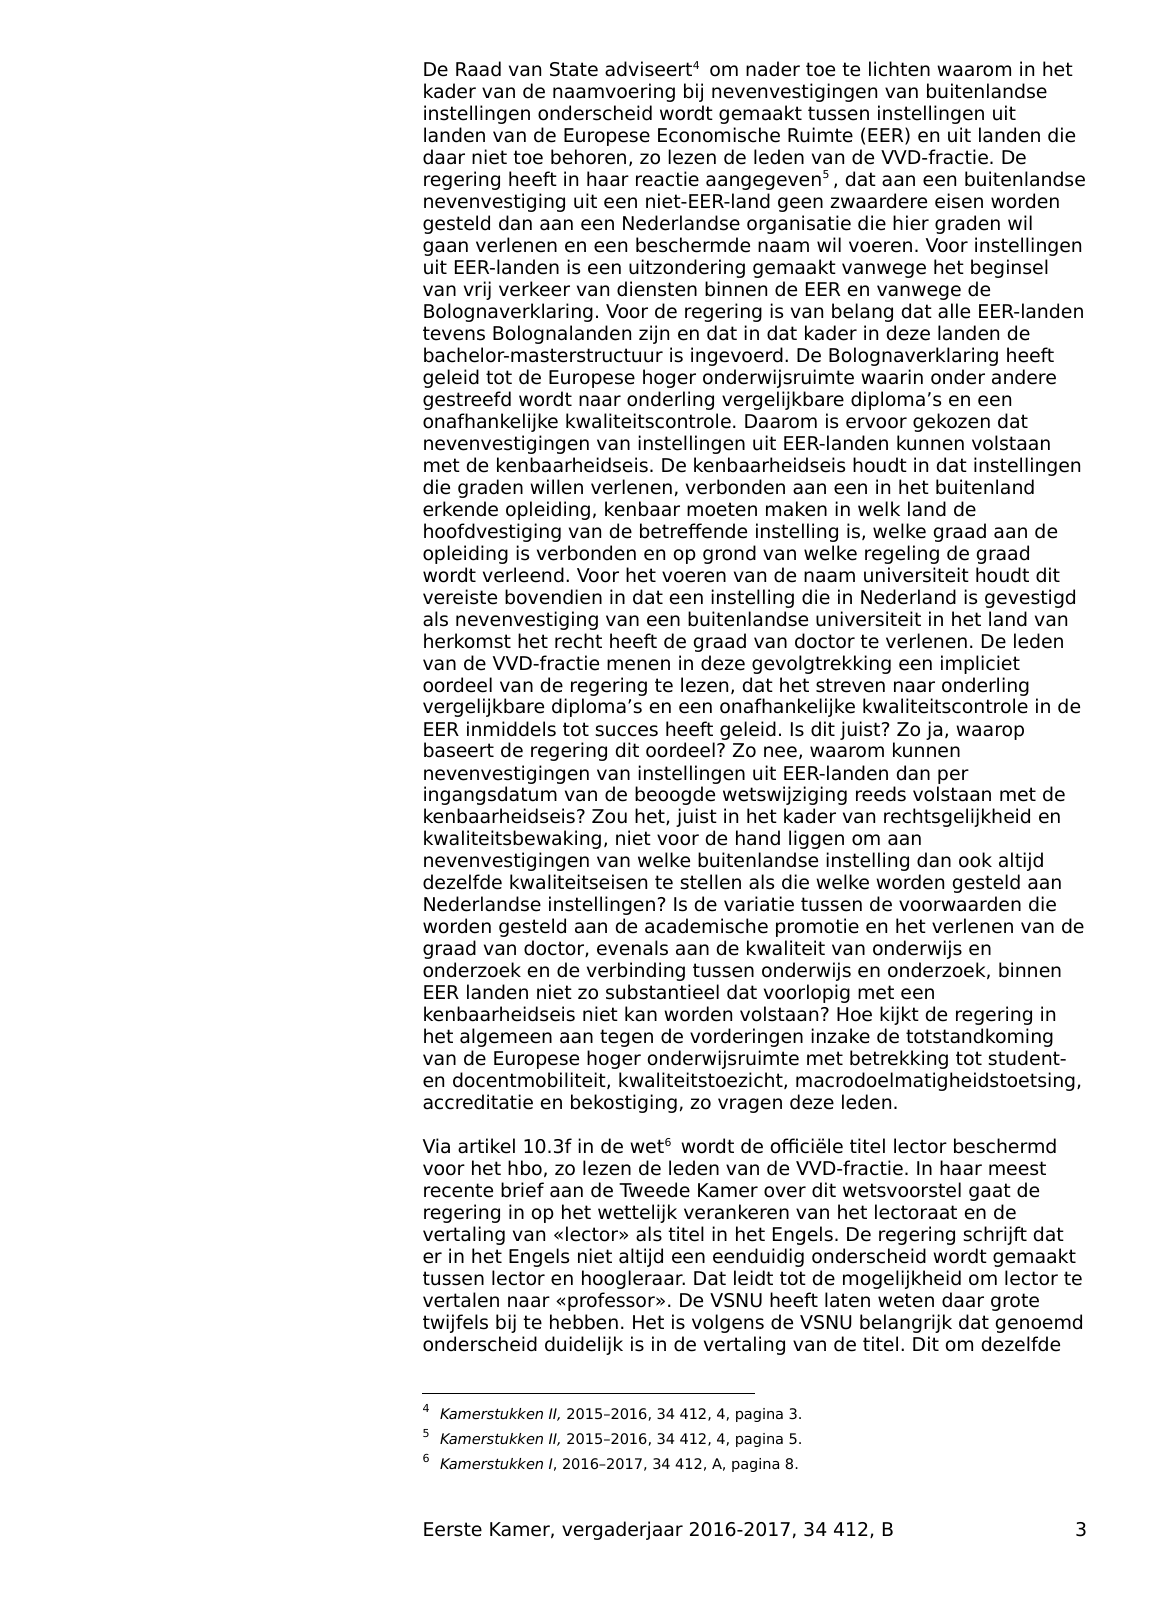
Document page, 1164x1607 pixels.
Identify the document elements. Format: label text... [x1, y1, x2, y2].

text Kamerstukken I, 2016–2017, 34 412, A, pagina 8. [422, 1452, 1087, 1474]
text Kamerstukken II, 2015–2016, 34 412, 4, pagina 5. [422, 1427, 1087, 1449]
text Via artikel 10.3f in de wet wordt de officiële titel lector beschermd voor het hbo, zo lezen de leden van de VVD-fractie. In haar meest recente brief aan de Tweede Kamer over dit wetsvoorstel gaat de regering in op het wettelijk verankeren van het lectoraat en de vertaling van «lector» als titel in het Engels. De regering schrijft dat er in het Engels niet altijd een eenduidig onderscheid wordt gemaakt tussen lector en hoogleraar. Dat leidt tot de mogelijkheid om lector te vertalen naar «professor». De VSNU heeft laten weten daar grote twijfels bij te hebben. Het is volgens de VSNU belangrijk dat genoemd onderscheid duidelijk is in de vertaling van de titel. Dit om dezelfde [422, 1136, 1087, 1356]
text De Raad van State adviseert om nader toe te lichten waarom in het kader van de naamvoering bij nevenvestigingen van buitenlandse instellingen onderscheid wordt gemaakt tussen instellingen uit landen van de Europese Economische Ruimte (EER) en uit landen die daar niet toe behoren, zo lezen de leden van de VVD-fractie. De regering heeft in haar reactie aangegeven, dat aan een buitenlandse nevenvestiging uit een niet-EER-land geen zwaardere eisen worden gesteld dan aan een Nederlandse organisatie die hier graden wil gaan verlenen en een beschermde naam wil voeren. Voor instellingen uit EER-landen is een uitzondering gemaakt vanwege het beginsel van vrij verkeer van diensten binnen de EER en vanwege de Bolognaverklaring. Voor de regering is van belang dat alle EER-landen tevens Bolognalanden zijn en dat in dat kader in deze landen de bachelor-masterstructuur is ingevoerd. De Bolognaverklaring heeft geleid tot de Europese hoger onderwijsruimte waarin onder andere gestreefd wordt naar onderling vergelijkbare diploma’s en een onafhankelijke kwaliteitscontrole. Daarom is ervoor gekozen dat nevenvestigingen van instellingen uit EER-landen kunnen volstaan met de kenbaarheidseis. De kenbaarheidseis houdt in dat instellingen die graden willen verlenen, verbonden aan een in het buitenland erkende opleiding, kenbaar moeten maken in welk land de hoofdvestiging van de betreffende instelling is, welke graad aan de opleiding is verbonden en op grond van welke regeling de graad wordt verleend. Voor het voeren van de naam universiteit houdt dit vereiste bovendien in dat een instelling die in Nederland is gevestigd als nevenvestiging van een buitenlandse universiteit in het land van herkomst het recht heeft de graad van doctor te verlenen. De leden van de VVD-fractie menen in deze gevolgtrekking een impliciet oordeel van de regering te lezen, dat het streven naar onderling vergelijkbare diploma’s en een onafhankelijke kwaliteitscontrole in de EER inmiddels tot succes heeft geleid. Is dit juist? Zo ja, waarop baseert de regering dit oordeel? Zo nee, waarom kunnen nevenvestigingen van instellingen uit EER-landen dan per ingangsdatum van de beoogde wetswijziging reeds volstaan met de kenbaarheidseis? Zou het, juist in het kader van rechtsgelijkheid en kwaliteitsbewaking, niet voor de hand liggen om aan nevenvestigingen van welke buitenlandse instelling dan ook altijd dezelfde kwaliteitseisen te stellen als die welke worden gesteld aan Nederlandse instellingen? Is de variatie tussen de voorwaarden die worden gesteld aan de academische promotie en het verlenen van de graad van doctor, evenals aan de kwaliteit van onderwijs en onderzoek en de verbinding tussen onderwijs en onderzoek, binnen EER landen niet zo substantieel dat voorlopig met een kenbaarheidseis niet kan worden volstaan? Hoe kijkt de regering in het algemeen aan tegen de vorderingen inzake de totstandkoming van de Europese hoger onderwijsruimte met betrekking tot student- en docentmobiliteit, kwaliteitstoezicht, macrodoelmatigheidstoetsing, accreditatie en bekostiging, zo vragen deze leden. [422, 59, 1087, 1114]
text Kamerstukken II, 2015–2016, 34 412, 4, pagina 3. [422, 1402, 1087, 1424]
